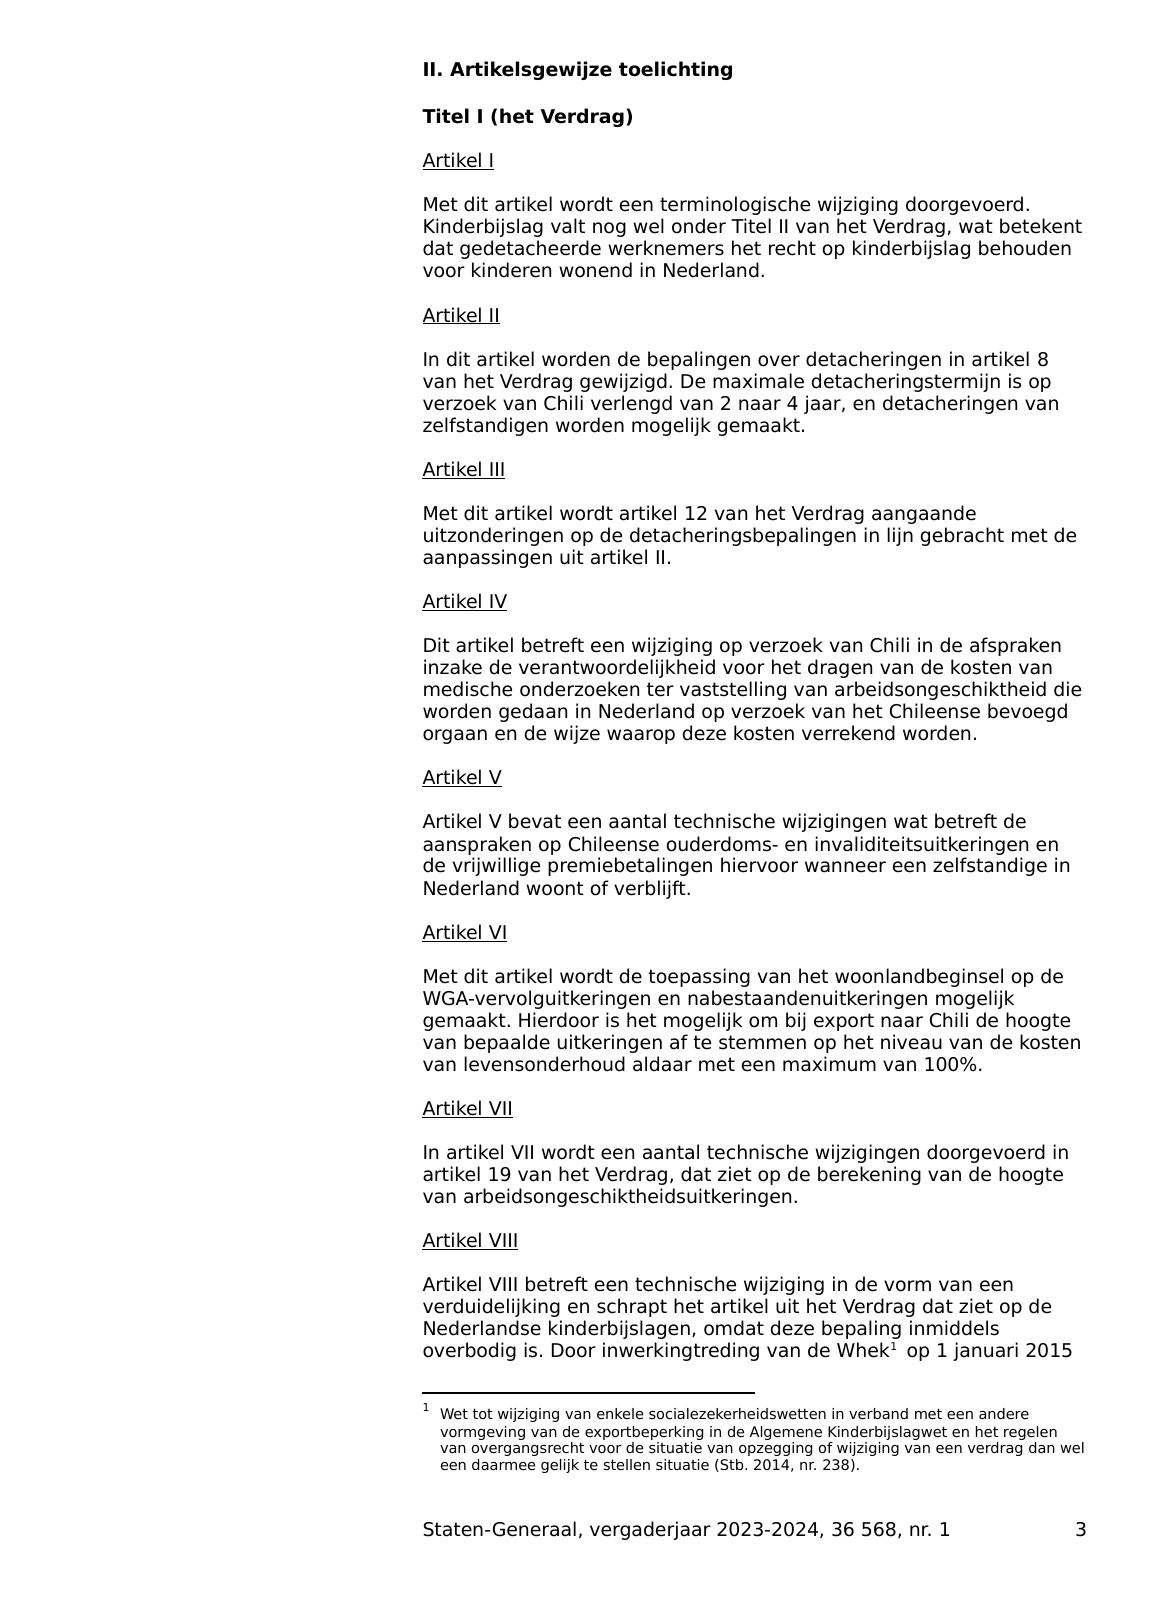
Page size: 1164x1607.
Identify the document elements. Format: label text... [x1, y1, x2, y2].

subtitle Artikel VIII [422, 1230, 1087, 1252]
text Wet tot wijziging van enkele socialezekerheidswetten in verband met een andere vormgeving van de exportbeperking in de Algemene Kinderbijslagwet en het regelen van overgangsrecht voor de situatie van opzegging of wijziging van een verdrag dan wel een daarmee gelijk te stellen situatie (Stb. 2014, nr. 238). [422, 1402, 1087, 1474]
subtitle Artikel VI [422, 922, 1087, 943]
subtitle Artikel III [422, 459, 1087, 481]
text Artikel V bevat een aantal technische wijzigingen wat betreft de aanspraken op Chileense ouderdoms- en invaliditeitsuitkeringen en de vrijwillige premiebetalingen hiervoor wanneer een zelfstandige in Nederland woont of verblijft. [422, 811, 1087, 899]
subtitle II. Artikelsgewijze toelichting [422, 59, 1087, 81]
subtitle Artikel VII [422, 1098, 1087, 1120]
text Met dit artikel wordt artikel 12 van het Verdrag aangaande uitzonderingen op de detacheringsbepalingen in lijn gebracht met de aanpassingen uit artikel II. [422, 503, 1087, 569]
text In artikel VII wordt een aantal technische wijzigingen doorgevoerd in artikel 19 van het Verdrag, dat ziet op de berekening van de hoogte van arbeidsongeschiktheidsuitkeringen. [422, 1142, 1087, 1208]
subtitle Artikel IV [422, 591, 1087, 613]
text Met dit artikel wordt een terminologische wijziging doorgevoerd. Kinderbijslag valt nog wel onder Titel II van het Verdrag, wat betekent dat gedetacheerde werknemers het recht op kinderbijslag behouden voor kinderen wonend in Nederland. [422, 194, 1087, 282]
subtitle Artikel V [422, 767, 1087, 789]
subtitle Artikel I [422, 150, 1087, 172]
text Met dit artikel wordt de toepassing van het woonlandbeginsel op de WGA-vervolguitkeringen en nabestaandenuitkeringen mogelijk gemaakt. Hierdoor is het mogelijk om bij export naar Chili de hoogte van bepaalde uitkeringen af te stemmen op het niveau van de kosten van levensonderhoud aldaar met een maximum van 100%. [422, 966, 1087, 1076]
subtitle Titel I (het Verdrag) [422, 106, 1087, 128]
text Dit artikel betreft een wijziging op verzoek van Chili in de afspraken inzake de verantwoordelijkheid voor het dragen van de kosten van medische onderzoeken ter vaststelling van arbeidsongeschiktheid die worden gedaan in Nederland op verzoek van het Chileense bevoegd orgaan en de wijze waarop deze kosten verrekend worden. [422, 635, 1087, 745]
subtitle Artikel II [422, 304, 1087, 326]
text In dit artikel worden de bepalingen over detacheringen in artikel 8 van het Verdrag gewijzigd. De maximale detacheringstermijn is op verzoek van Chili verlengd van 2 naar 4 jaar, en detacheringen van zelfstandigen worden mogelijk gemaakt. [422, 349, 1087, 437]
text Artikel VIII betreft een technische wijziging in de vorm van een verduidelijking en schrapt het artikel uit het Verdrag dat ziet op de Nederlandse kinderbijslagen, omdat deze bepaling inmiddels overbodig is. Door inwerkingtreding van de Whek op 1 januari 2015 [422, 1274, 1087, 1362]
